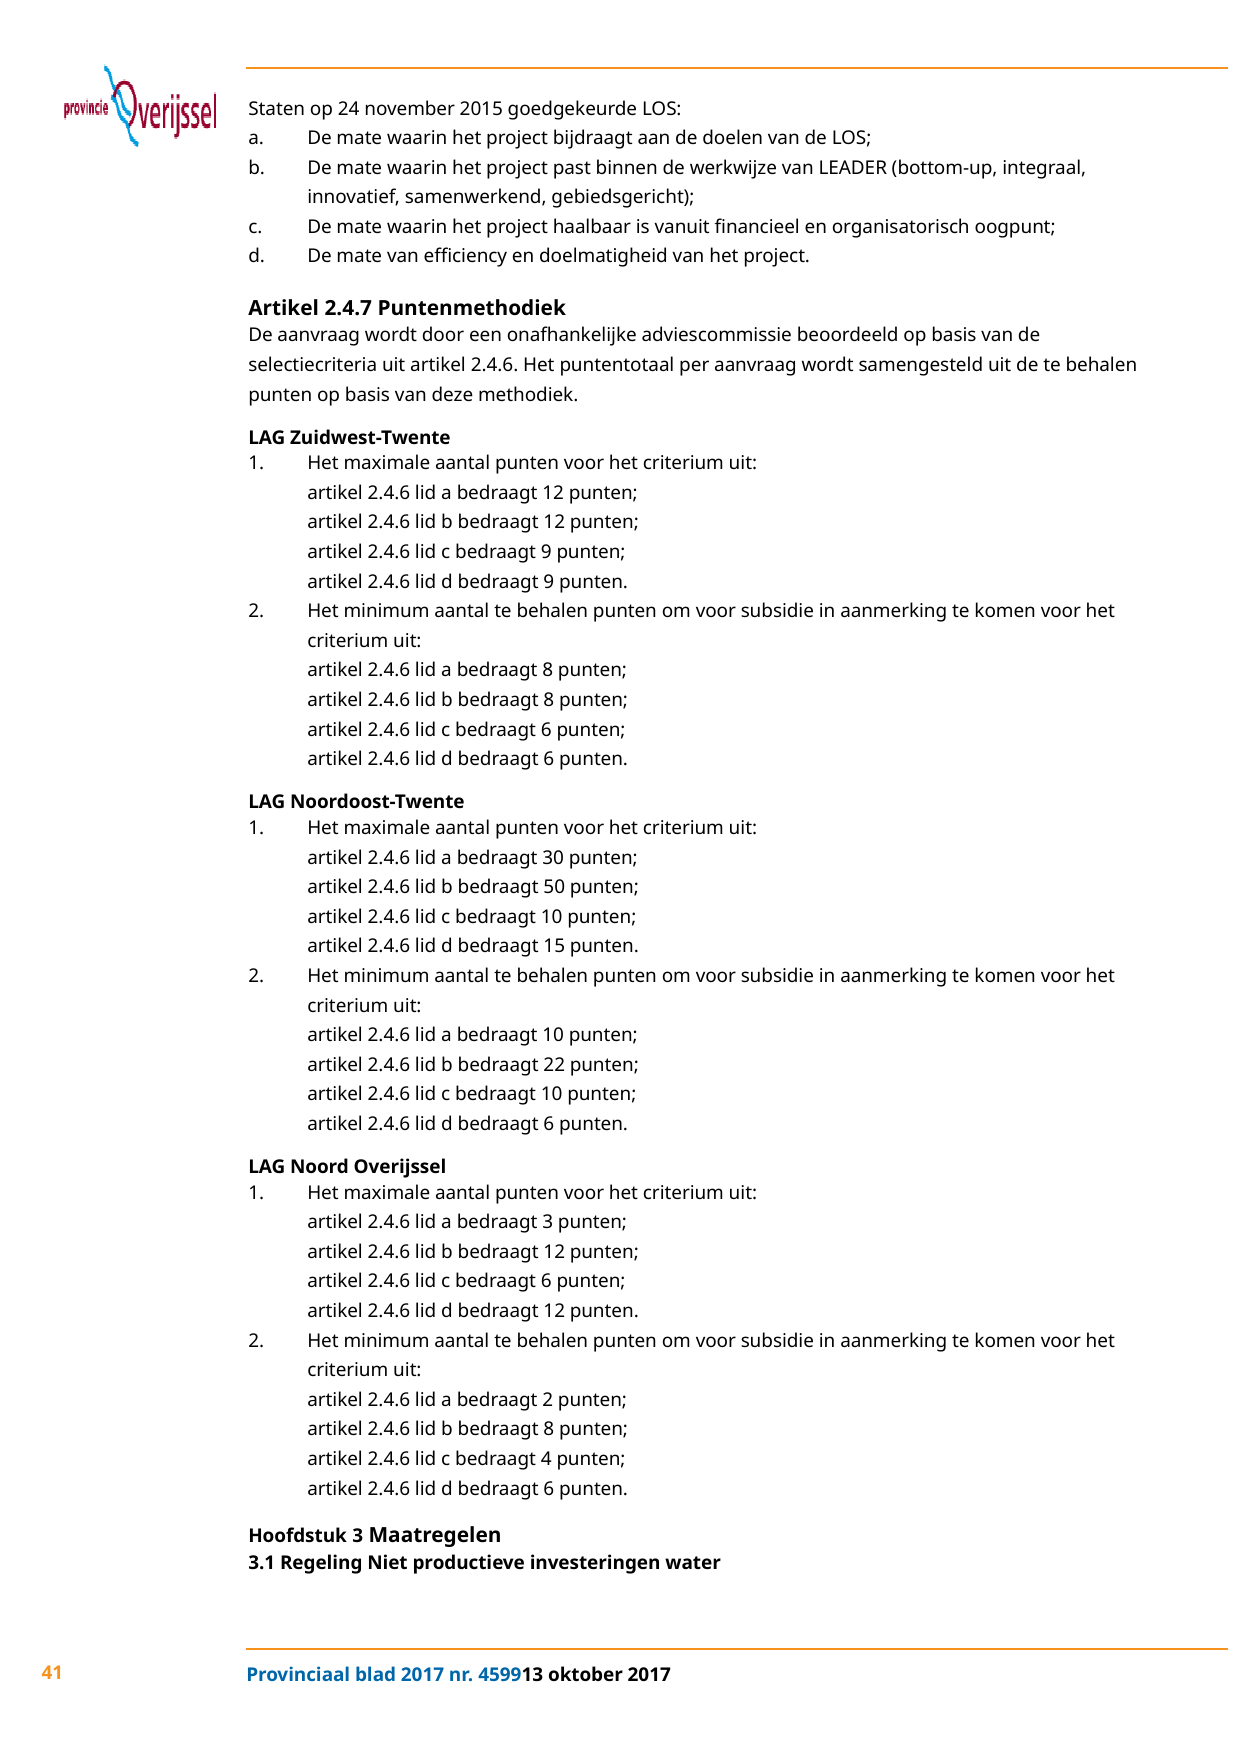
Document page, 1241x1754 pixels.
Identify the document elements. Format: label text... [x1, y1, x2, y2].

text LAG Noord Overijssel [248, 1153, 1152, 1179]
list artikel 2.4.6 lid b bedraagt 22 punten; [248, 1051, 1152, 1077]
list artikel 2.4.6 lid a bedraagt 3 punten; [248, 1208, 1152, 1234]
list artikel 2.4.6 lid c bedraagt 6 punten; [248, 716, 1152, 742]
list artikel 2.4.6 lid d bedraagt 6 punten. [248, 1475, 1152, 1501]
list Het minimum aantal te behalen punten om voor subsidie in aanmerking te komen voor het criterium uit: [248, 1327, 1152, 1382]
list artikel 2.4.6 lid c bedraagt 10 punten; [248, 1081, 1152, 1106]
picture [41, 47, 231, 172]
text Artikel 2.4.7 Puntenmethodiek [248, 293, 1152, 322]
list artikel 2.4.6 lid c bedraagt 10 punten; [248, 903, 1152, 929]
text De aanvraag wordt door een onafhankelijke adviescommissie beoordeeld op basis van de selectiecriteria uit artikel 2.4.6. Het puntentotaal per aanvraag wordt samengesteld uit de te behalen punten op basis van deze methodiek. [248, 322, 1152, 406]
list artikel 2.4.6 lid a bedraagt 2 punten; [248, 1386, 1152, 1412]
list Het minimum aantal te behalen punten om voor subsidie in aanmerking te komen voor het criterium uit: [248, 597, 1152, 653]
list De mate van efficiency en doelmatigheid van het project. [248, 243, 1152, 268]
list artikel 2.4.6 lid d bedraagt 9 punten. [248, 568, 1152, 594]
list artikel 2.4.6 lid c bedraagt 4 punten; [248, 1445, 1152, 1471]
list artikel 2.4.6 lid a bedraagt 12 punten; [248, 479, 1152, 505]
list artikel 2.4.6 lid b bedraagt 50 punten; [248, 873, 1152, 899]
list De mate waarin het project bijdraagt aan de doelen van de LOS; [248, 124, 1152, 150]
list De mate waarin het project past binnen de werkwijze van LEADER (bottom-up, integraal, innovatief, samenwerkend, gebiedsgericht); [248, 154, 1152, 209]
list artikel 2.4.6 lid a bedraagt 10 punten; [248, 1021, 1152, 1047]
list artikel 2.4.6 lid d bedraagt 6 punten. [248, 1110, 1152, 1136]
list artikel 2.4.6 lid b bedraagt 12 punten; [248, 1238, 1152, 1264]
list De mate waarin het project haalbaar is vanuit financieel en organisatorisch oogpunt; [248, 213, 1152, 239]
list Het maximale aantal punten voor het criterium uit: [248, 449, 1152, 475]
list artikel 2.4.6 lid c bedraagt 6 punten; [248, 1268, 1152, 1293]
list artikel 2.4.6 lid b bedraagt 12 punten; [248, 509, 1152, 534]
text Hoofdstuk 3 Maatregelen [248, 1520, 1152, 1549]
list artikel 2.4.6 lid a bedraagt 8 punten; [248, 657, 1152, 682]
list artikel 2.4.6 lid d bedraagt 12 punten. [248, 1297, 1152, 1323]
list artikel 2.4.6 lid d bedraagt 6 punten. [248, 745, 1152, 771]
list artikel 2.4.6 lid b bedraagt 8 punten; [248, 686, 1152, 712]
list Het maximale aantal punten voor het criterium uit: [248, 814, 1152, 840]
text 3.1 Regeling Niet productieve investeringen water [248, 1549, 1152, 1574]
list artikel 2.4.6 lid a bedraagt 30 punten; [248, 844, 1152, 869]
list artikel 2.4.6 lid b bedraagt 8 punten; [248, 1416, 1152, 1441]
list Het maximale aantal punten voor het criterium uit: [248, 1179, 1152, 1205]
list Het minimum aantal te behalen punten om voor subsidie in aanmerking te komen voor het criterium uit: [248, 962, 1152, 1017]
list artikel 2.4.6 lid d bedraagt 15 punten. [248, 933, 1152, 958]
text Staten op 24 november 2015 goedgekeurde LOS: [248, 95, 1152, 121]
text LAG Noordoost-Twente [248, 788, 1152, 814]
text LAG Zuidwest-Twente [248, 424, 1152, 449]
list artikel 2.4.6 lid c bedraagt 9 punten; [248, 538, 1152, 564]
